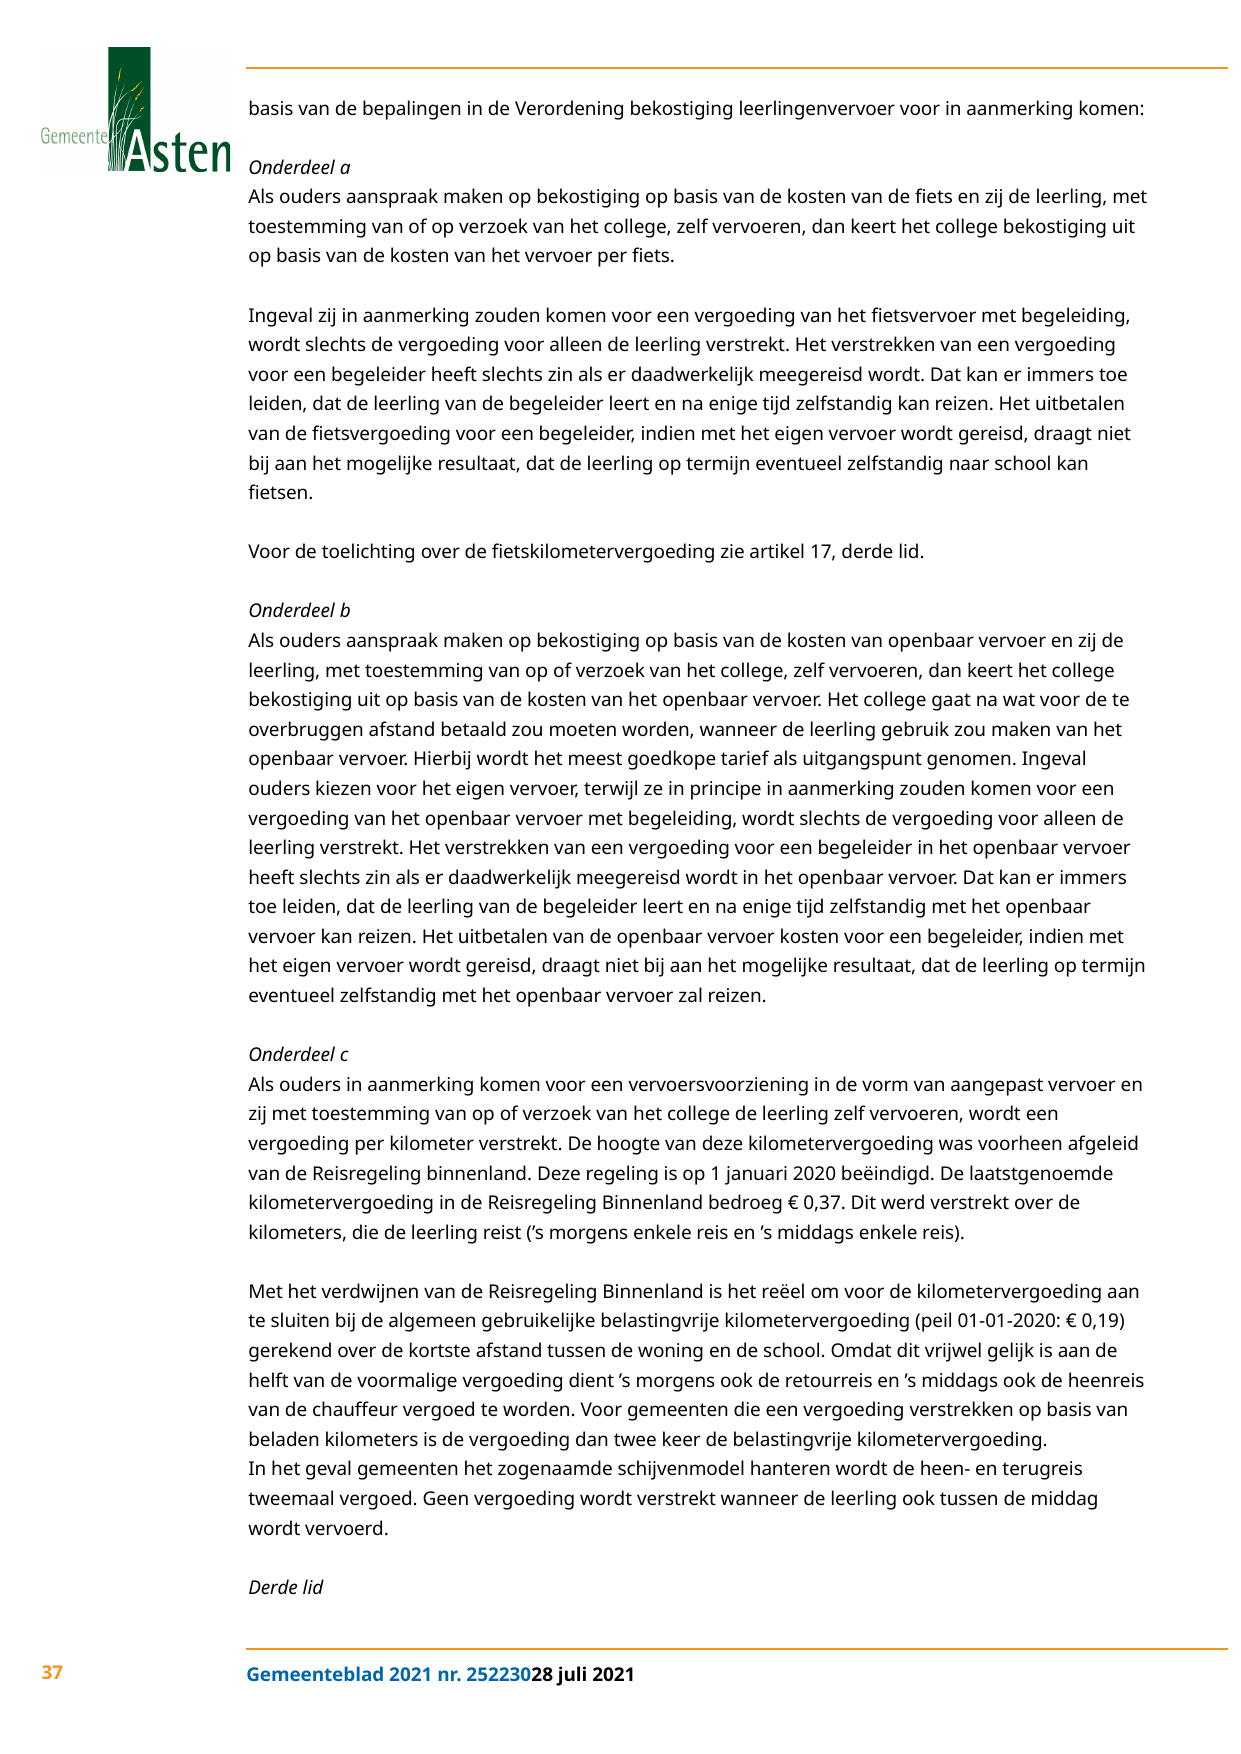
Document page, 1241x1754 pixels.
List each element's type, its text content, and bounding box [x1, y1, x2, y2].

text Ingeval zij in aanmerking zouden komen voor een vergoeding van het fietsvervoer met begeleiding, wordt slechts de vergoeding voor alleen de leerling verstrekt. Het verstrekken van een vergoeding voor een begeleider heeft slechts zin als er daadwerkelijk meegereisd wordt. Dat kan er immers toe leiden, dat de leerling van de begeleider leert en na enige tijd zelfstandig kan reizen. Het uitbetalen van de fietsvergoeding voor een begeleider, indien met het eigen vervoer wordt gereisd, draagt niet bij aan het mogelijke resultaat, dat de leerling op termijn eventueel zelfstandig naar school kan fietsen. [248, 302, 1152, 505]
text Als ouders in aanmerking komen voor een vervoersvoorziening in de vorm van aangepast vervoer en zij met toestemming van op of verzoek van het college de leerling zelf vervoeren, wordt een vergoeding per kilometer verstrekt. De hoogte van deze kilometervergoeding was voorheen afgeleid van de Reisregeling binnenland. Deze regeling is op 1 januari 2020 beëindigd. De laatstgenoemde kilometervergoeding in de Reisregeling Binnenland bedroeg € 0,37. Dit werd verstrekt over de kilometers, die de leerling reist (’s morgens enkele reis en ’s middags enkele reis). [248, 1071, 1152, 1245]
picture [41, 47, 231, 172]
text Derde lid [248, 1574, 1152, 1600]
text Met het verdwijnen van de Reisregeling Binnenland is het reëel om voor de kilometervergoeding aan te sluiten bij de algemeen gebruikelijke belastingvrije kilometervergoeding (peil 01-01-2020: € 0,19) gerekend over de kortste afstand tussen de woning en de school. Omdat dit vrijwel gelijk is aan de helft van de voormalige vergoeding dient ’s morgens ook de retourreis en ’s middags ook de heenreis van de chauffeur vergoed te worden. Voor gemeenten die een vergoeding verstrekken op basis van beladen kilometers is de vergoeding dan twee keer de belastingvrije kilometervergoeding. [248, 1278, 1152, 1452]
text Onderdeel a [248, 154, 1152, 180]
text Onderdeel c [248, 1041, 1152, 1067]
text Als ouders aanspraak maken op bekostiging op basis van de kosten van de fiets en zij de leerling, met toestemming van of op verzoek van het college, zelf vervoeren, dan keert het college bekostiging uit op basis van de kosten van het vervoer per fiets. [248, 183, 1152, 268]
text basis van de bepalingen in de Verordening bekostiging leerlingenvervoer voor in aanmerking komen: [248, 95, 1152, 121]
text Onderdeel b [248, 598, 1152, 623]
text Voor de toelichting over de fietskilometervergoeding zie artikel 17, derde lid. [248, 538, 1152, 564]
text Als ouders aanspraak maken op bekostiging op basis van de kosten van openbaar vervoer en zij de leerling, met toestemming van op of verzoek van het college, zelf vervoeren, dan keert het college bekostiging uit op basis van de kosten van het openbaar vervoer. Het college gaat na wat voor de te overbruggen afstand betaald zou moeten worden, wanneer de leerling gebruik zou maken van het openbaar vervoer. Hierbij wordt het meest goedkope tarief als uitgangspunt genomen. Ingeval ouders kiezen voor het eigen vervoer, terwijl ze in principe in aanmerking zouden komen voor een vergoeding van het openbaar vervoer met begeleiding, wordt slechts de vergoeding voor alleen de leerling verstrekt. Het verstrekken van een vergoeding voor een begeleider in het openbaar vervoer heeft slechts zin als er daadwerkelijk meegereisd wordt in het openbaar vervoer. Dat kan er immers toe leiden, dat de leerling van de begeleider leert en na enige tijd zelfstandig met het openbaar vervoer kan reizen. Het uitbetalen van de openbaar vervoer kosten voor een begeleider, indien met het eigen vervoer wordt gereisd, draagt niet bij aan het mogelijke resultaat, dat de leerling op termijn eventueel zelfstandig met het openbaar vervoer zal reizen. [248, 627, 1152, 1008]
text In het geval gemeenten het zogenaamde schijvenmodel hanteren wordt de heen- en terugreis tweemaal vergoed. Geen vergoeding wordt verstrekt wanneer de leerling ook tussen de middag wordt vervoerd. [248, 1456, 1152, 1541]
